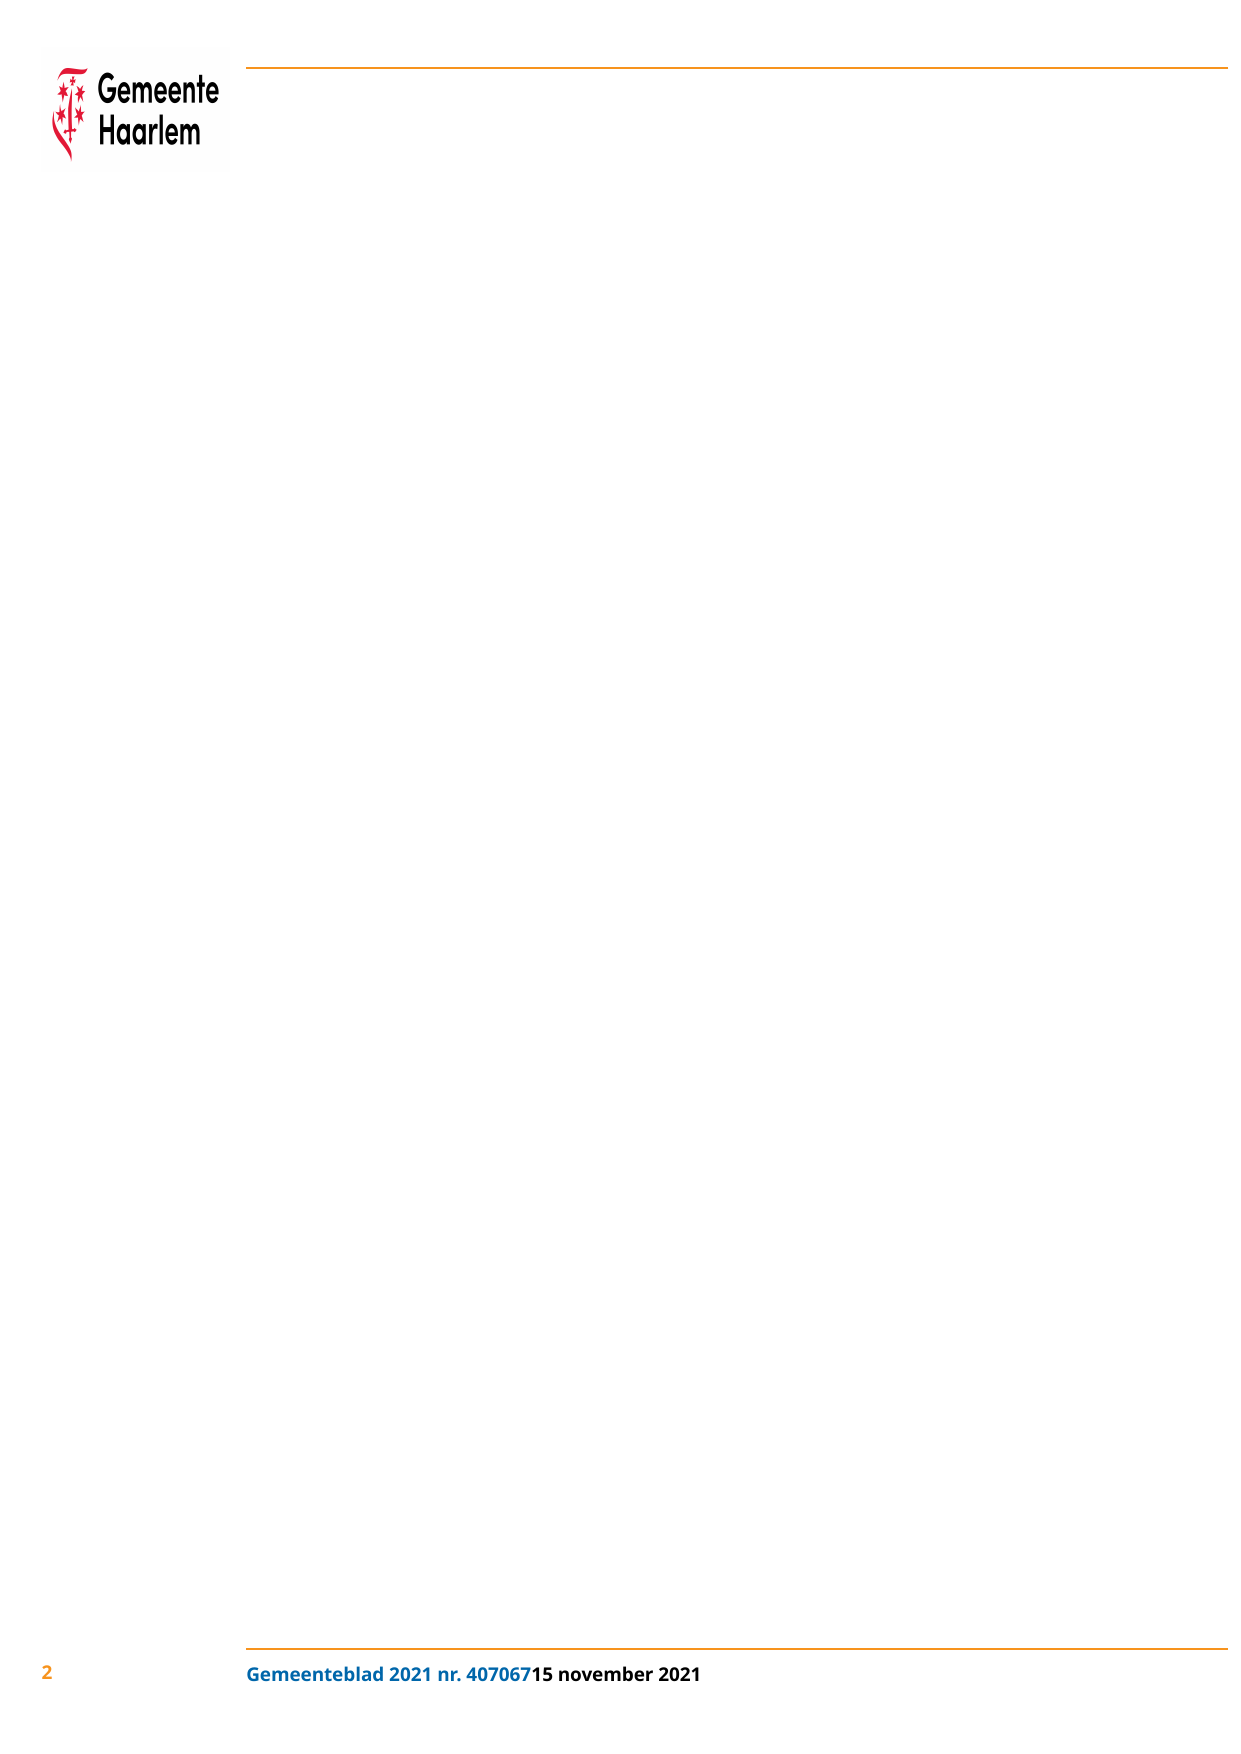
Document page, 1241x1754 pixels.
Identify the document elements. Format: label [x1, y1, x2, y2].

picture [41, 47, 231, 172]
